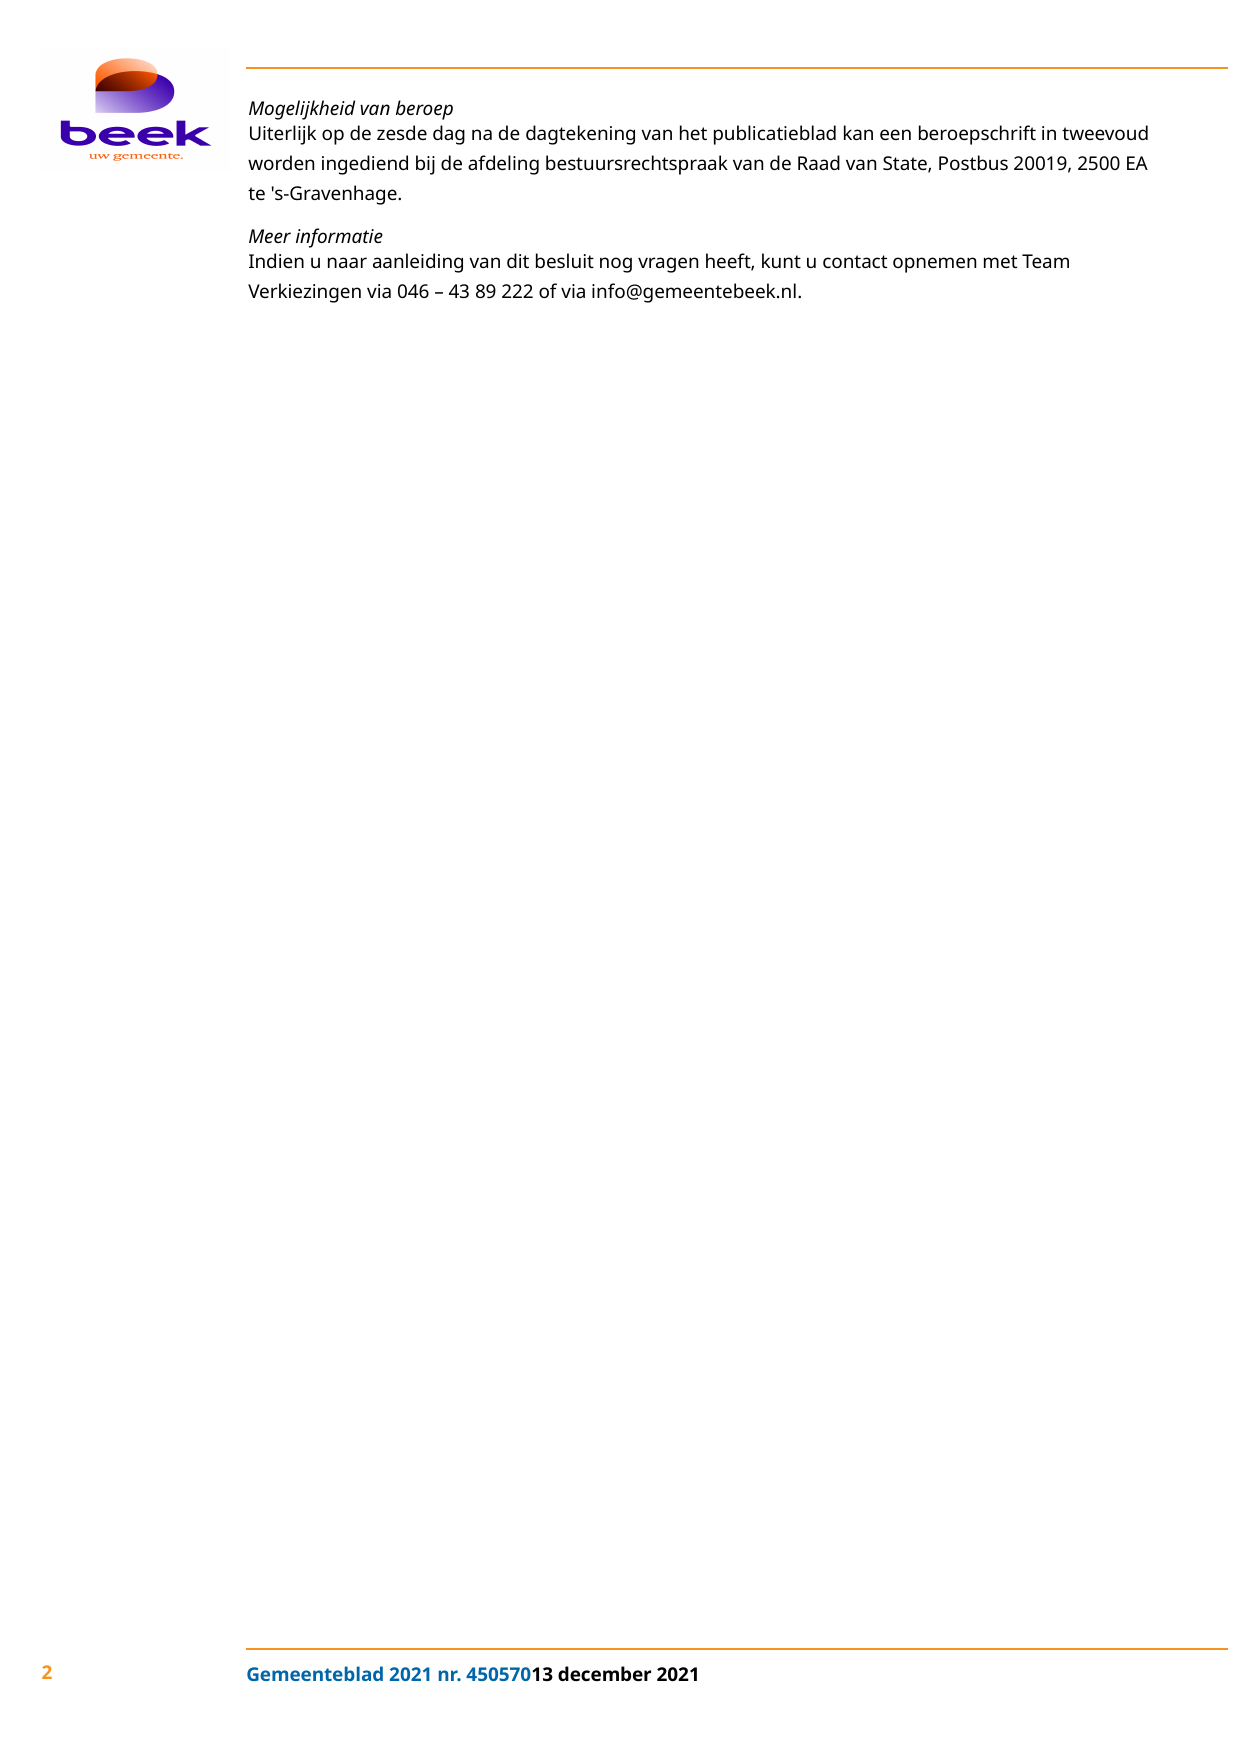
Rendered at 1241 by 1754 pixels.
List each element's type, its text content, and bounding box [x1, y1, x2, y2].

text Meer informatie [248, 223, 1152, 248]
picture [41, 47, 231, 172]
text Indien u naar aanleiding van dit besluit nog vragen heeft, kunt u contact opnemen met Team Verkiezingen via 046 – 43 89 222 of via info@gemeentebeek.nl. [248, 248, 1152, 304]
text Mogelijkheid van beroep [248, 95, 1152, 121]
text Uiterlijk op de zesde dag na de dagtekening van het publicatieblad kan een beroepschrift in tweevoud worden ingediend bij de afdeling bestuursrechtspraak van de Raad van State, Postbus 20019, 2500 EA te 's-Gravenhage. [248, 121, 1152, 205]
